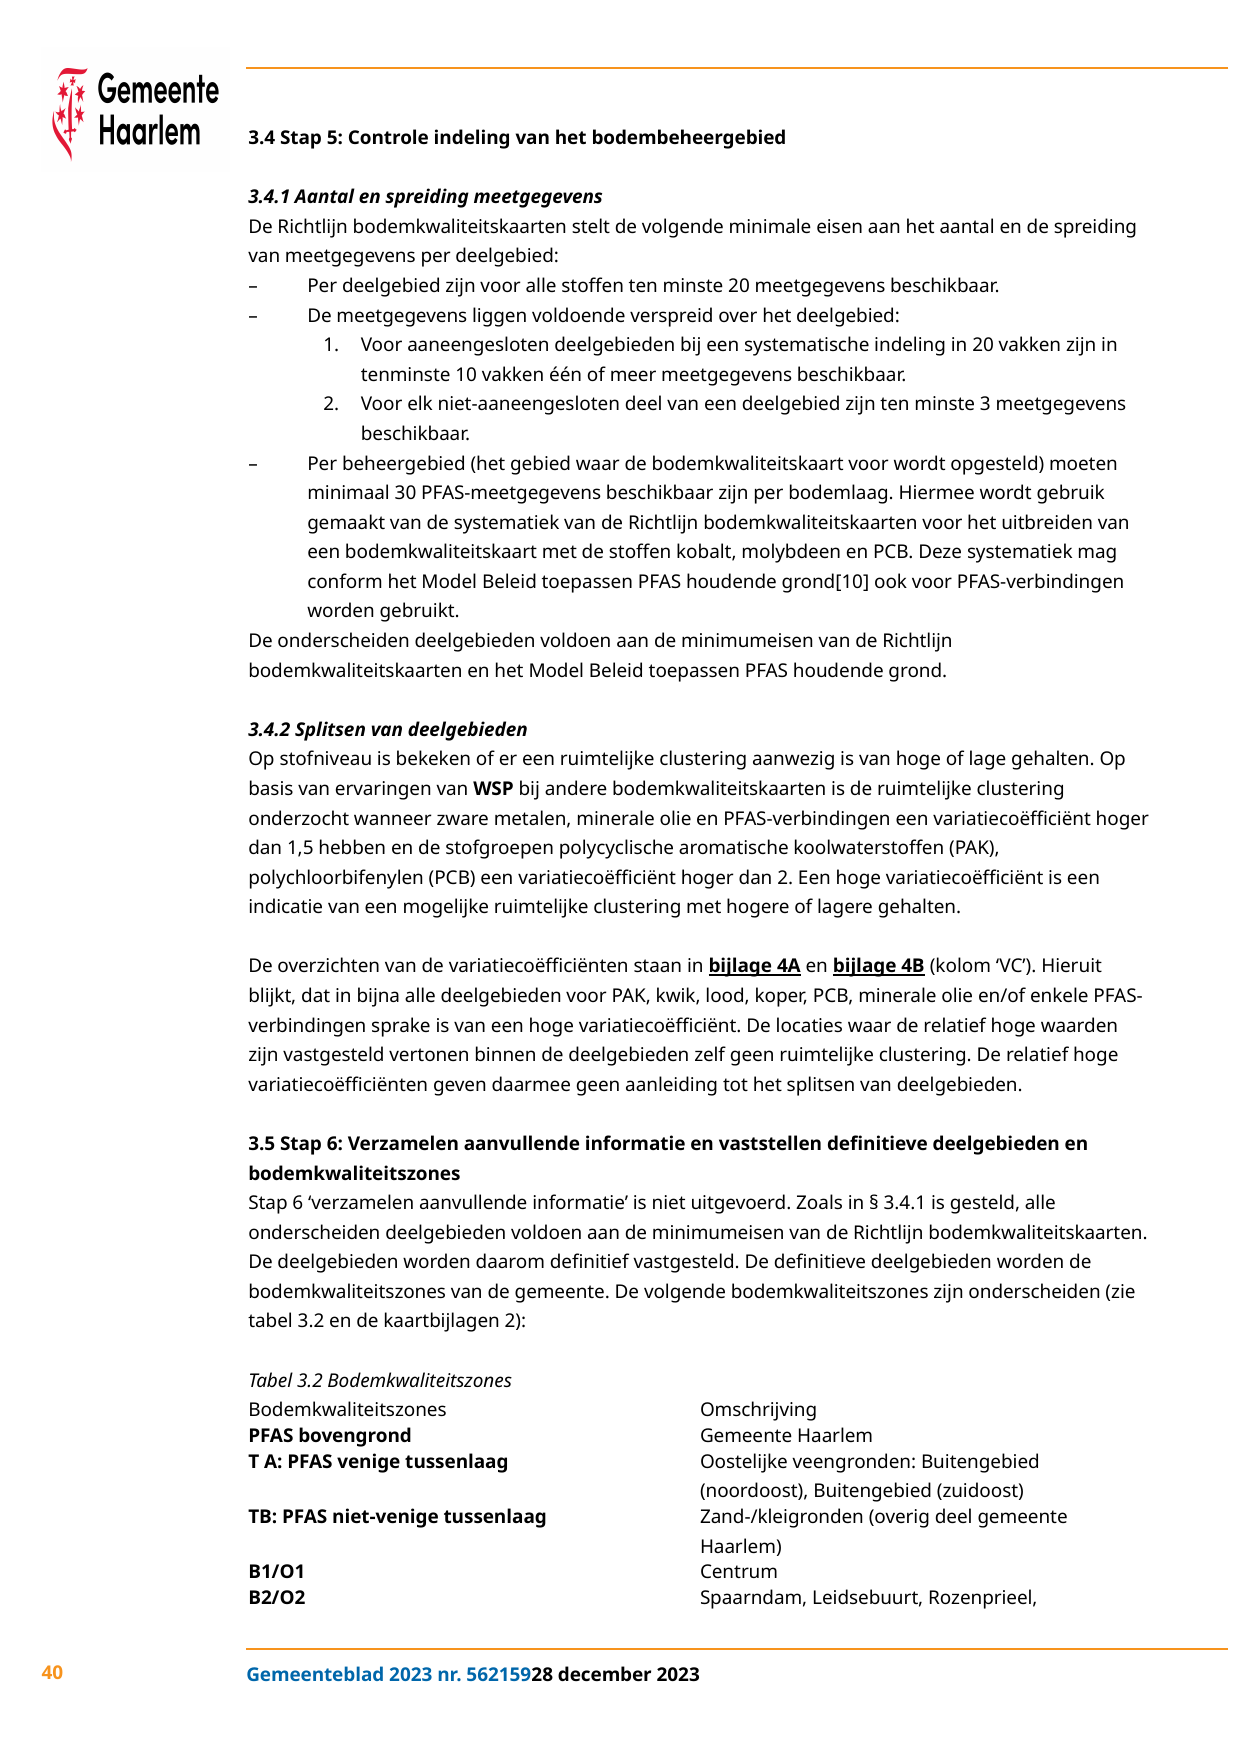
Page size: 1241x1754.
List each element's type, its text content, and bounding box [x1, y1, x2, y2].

table_cell Centrum [700, 1559, 1152, 1584]
text Op stofniveau is bekeken of er een ruimtelijke clustering aanwezig is van hoge of lage gehalten. Op basis van ervaringen van WSP bij andere bodemkwaliteitskaarten is de ruimtelijke clustering onderzocht wanneer zware metalen, minerale olie en PFAS-verbindingen een variatiecoëfficiënt hoger dan 1,5 hebben en de stofgroepen polycyclische aromatische koolwaterstoffen (PAK), polychloorbifenylen (PCB) een variatiecoëfficiënt hoger dan 2. Een hoge variatiecoëfficiënt is een indicatie van een mogelijke ruimtelijke clustering met hogere of lagere gehalten. [248, 746, 1152, 919]
text Tabel 3.2 Bodemkwaliteitszones [248, 1367, 1152, 1393]
table_header Omschrijving [700, 1397, 1152, 1422]
table_cell Oostelijke veengronden: Buitengebied (noordoost), Buitengebied (zuidoost) [700, 1448, 1152, 1503]
table_header Bodemkwaliteitszones [248, 1397, 700, 1422]
list Per deelgebied zijn voor alle stoffen ten minste 20 meetgegevens beschikbaar. [248, 272, 1152, 298]
picture [41, 47, 231, 172]
list Per beheergebied (het gebied waar de bodemkwaliteitskaart voor wordt opgesteld) moeten minimaal 30 PFAS-meetgegevens beschikbaar zijn per bodemlaag. Hiermee wordt gebruik gemaakt van de systematiek van de Richtlijn bodemkwaliteitskaarten voor het uitbreiden van een bodemkwaliteitskaart met de stoffen kobalt, molybdeen en PCB. Deze systematiek mag conform het Model Beleid toepassen PFAS houdende grond[10] ook voor PFAS-verbindingen worden gebruikt. [248, 450, 1152, 623]
text 3.5 Stap 6: Verzamelen aanvullende informatie en vaststellen definitieve deelgebieden en bodemkwaliteitszones [248, 1130, 1152, 1186]
list Voor aaneengesloten deelgebieden bij een systematische indeling in 20 vakken zijn in tenminste 10 vakken één of meer meetgegevens beschikbaar. [323, 331, 1152, 387]
text Stap 6 ‘verzamelen aanvullende informatie’ is niet uitgevoerd. Zoals in § 3.4.1 is gesteld, alle onderscheiden deelgebieden voldoen aan de minimumeisen van de Richtlijn bodemkwaliteitskaarten. De deelgebieden worden daarom definitief vastgesteld. De definitieve deelgebieden worden de bodemkwaliteitszones van de gemeente. De volgende bodemkwaliteitszones zijn onderscheiden (zie tabel 3.2 en de kaartbijlagen 2): [248, 1189, 1152, 1333]
table_cell Gemeente Haarlem [700, 1422, 1152, 1448]
table_cell TB: PFAS niet-venige tussenlaag [248, 1503, 700, 1559]
text De Richtlijn bodemkwaliteitskaarten stelt de volgende minimale eisen aan het aantal en de spreiding van meetgegevens per deelgebied: [248, 213, 1152, 268]
text De overzichten van de variatiecoëfficiënten staan in bijlage 4A en bijlage 4B (kolom ‘VC’). Hieruit blijkt, dat in bijna alle deelgebieden voor PAK, kwik, lood, koper, PCB, minerale olie en/of enkele PFAS-verbindingen sprake is van een hoge variatiecoëfficiënt. De locaties waar de relatief hoge waarden zijn vastgesteld vertonen binnen de deelgebieden zelf geen ruimtelijke clustering. De relatief hoge variatiecoëfficiënten geven daarmee geen aanleiding tot het splitsen van deelgebieden. [248, 953, 1152, 1097]
text 3.4.1 Aantal en spreiding meetgegevens [248, 183, 1152, 209]
text 3.4 Stap 5: Controle indeling van het bodembeheergebied [248, 124, 1152, 150]
table_cell Zand-/kleigronden (overig deel gemeente Haarlem) [700, 1503, 1152, 1559]
table_cell B1/O1 [248, 1559, 700, 1584]
table_cell B2/O2 [248, 1584, 700, 1610]
table_cell Spaarndam, Leidsebuurt, Rozenprieel, [700, 1584, 1152, 1610]
text De onderscheiden deelgebieden voldoen aan de minimumeisen van de Richtlijn bodemkwaliteitskaarten en het Model Beleid toepassen PFAS houdende grond. [248, 627, 1152, 683]
table_cell PFAS bovengrond [248, 1422, 700, 1448]
list Voor elk niet-aaneengesloten deel van een deelgebied zijn ten minste 3 meetgegevens beschikbaar. [323, 391, 1152, 446]
text 3.4.2 Splitsen van deelgebieden [248, 716, 1152, 742]
list De meetgegevens liggen voldoende verspreid over het deelgebied: [248, 302, 1152, 328]
table_cell T A: PFAS venige tussenlaag [248, 1448, 700, 1503]
